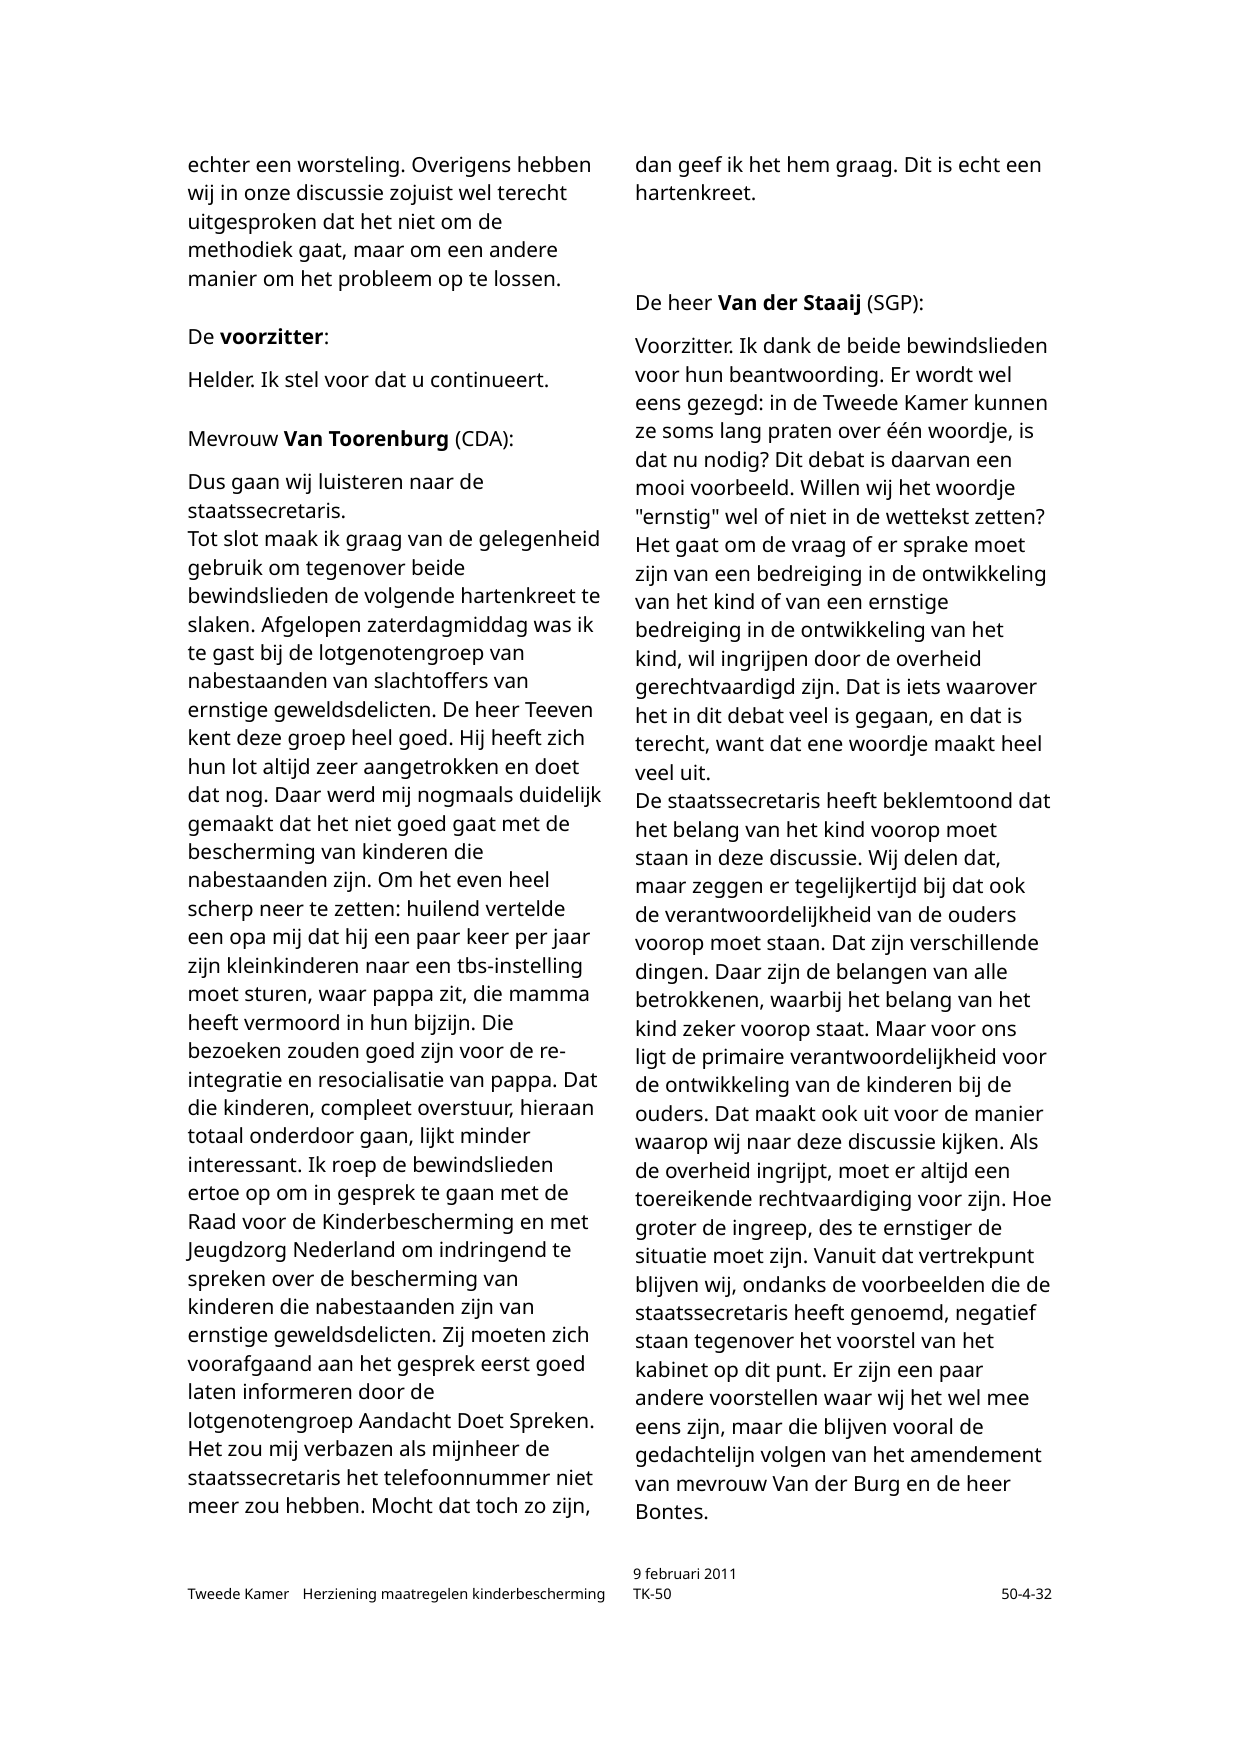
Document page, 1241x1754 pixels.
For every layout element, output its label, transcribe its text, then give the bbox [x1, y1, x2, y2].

text  [635, 237, 1053, 265]
text Dus gaan wij luisteren naar de staatssecretaris. [187, 467, 605, 524]
text Mevrouw Van Toorenburg (CDA): [187, 424, 605, 452]
text De voorzitter: [187, 322, 605, 351]
text Helder. Ik stel voor dat u continueert. [187, 366, 605, 394]
text De heer Van der Staaij (SGP): [635, 288, 1053, 316]
text De staatssecretaris heeft beklemtoond dat het belang van het kind voorop moet staan in deze discussie. Wij delen dat, maar zeggen er tegelijkertijd bij dat ook de verantwoordelijkheid van de ouders voorop moet staan. Dat zijn verschillende dingen. Daar zijn de belangen van alle betrokkenen, waarbij het belang van het kind zeker voorop staat. Maar voor ons ligt de primaire verantwoordelijkheid voor de ontwikkeling van de kinderen bij de ouders. Dat maakt ook uit voor de manier waarop wij naar deze discussie kijken. Als de overheid ingrijpt, moet er altijd een toereikende rechtvaardiging voor zijn. Hoe groter de ingreep, des te ernstiger de situatie moet zijn. Vanuit dat vertrekpunt blijven wij, ondanks de voorbeelden die de staatssecretaris heeft genoemd, negatief staan tegenover het voorstel van het kabinet op dit punt. Er zijn een paar andere voorstellen waar wij het wel mee eens zijn, maar die blijven vooral de gedachtelijn volgen van het amendement van mevrouw Van der Burg en de heer Bontes. [635, 786, 1053, 1526]
text echter een worsteling. Overigens hebben wij in onze discussie zojuist wel terecht uitgesproken dat het niet om de methodiek gaat, maar om een andere manier om het probleem op te lossen. [187, 150, 605, 292]
text dan geef ik het hem graag. Dit is echt een hartenkreet. [635, 150, 1053, 207]
text Tot slot maak ik graag van de gelegenheid gebruik om tegenover beide bewindslieden de volgende hartenkreet te slaken. Afgelopen zaterdagmiddag was ik te gast bij de lotgenotengroep van nabestaanden van slachtoffers van ernstige geweldsdelicten. De heer Teeven kent deze groep heel goed. Hij heeft zich hun lot altijd zeer aangetrokken en doet dat nog. Daar werd mij nogmaals duidelijk gemaakt dat het niet goed gaat met de bescherming van kinderen die nabestaanden zijn. Om het even heel scherp neer te zetten: huilend vertelde een opa mij dat hij een paar keer per jaar zijn kleinkinderen naar een tbs-instelling moet sturen, waar pappa zit, die mamma heeft vermoord in hun bijzijn. Die bezoeken zouden goed zijn voor de re-integratie en resocialisatie van pappa. Dat die kinderen, compleet overstuur, hieraan totaal onderdoor gaan, lijkt minder interessant. Ik roep de bewindslieden ertoe op om in gesprek te gaan met de Raad voor de Kinderbescherming en met Jeugdzorg Nederland om indringend te spreken over de bescherming van kinderen die nabestaanden zijn van ernstige geweldsdelicten. Zij moeten zich voorafgaand aan het gesprek eerst goed laten informeren door de lotgenotengroep Aandacht Doet Spreken. Het zou mij verbazen als mijnheer de staatssecretaris het telefoonnummer niet meer zou hebben. Mocht dat toch zo zijn, [187, 524, 605, 1520]
text Voorzitter. Ik dank de beide bewindslieden voor hun beantwoording. Er wordt wel eens gezegd: in de Tweede Kamer kunnen ze soms lang praten over één woordje, is dat nu nodig? Dit debat is daarvan een mooi voorbeeld. Willen wij het woordje "ernstig" wel of niet in de wettekst zetten? Het gaat om de vraag of er sprake moet zijn van een bedreiging in de ontwikkeling van het kind of van een ernstige bedreiging in de ontwikkeling van het kind, wil ingrijpen door de overheid gerechtvaardigd zijn. Dat is iets waarover het in dit debat veel is gegaan, en dat is terecht, want dat ene woordje maakt heel veel uit. [635, 331, 1053, 786]
